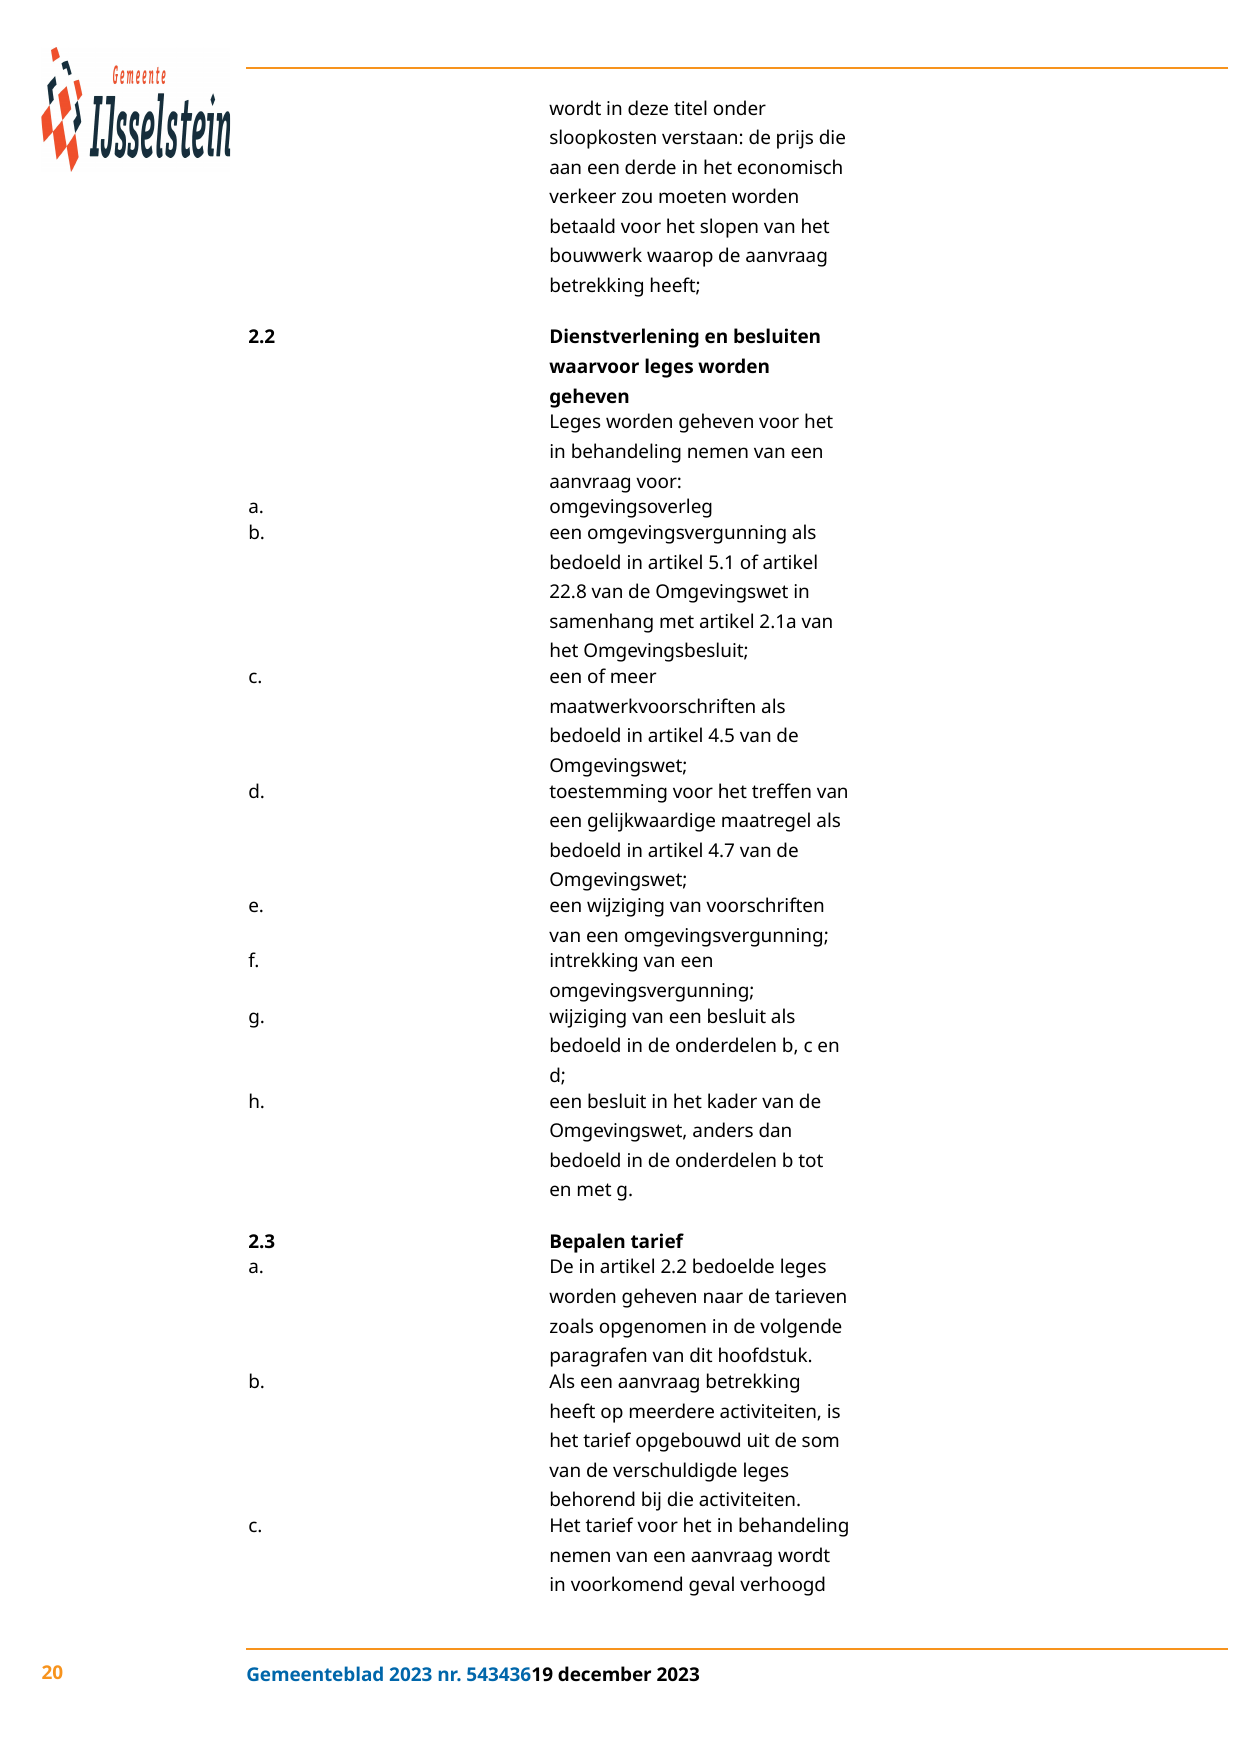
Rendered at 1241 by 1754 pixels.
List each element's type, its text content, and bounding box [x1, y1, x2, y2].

table_cell een wijziging van voorschriften van een omgevingsvergunning; [549, 892, 850, 948]
table_cell een omgevingsvergunning als bedoeld in artikel 5.1 of artikel 22.8 van de Omgevingswet in samenhang met artikel 2.1a van het Omgevingsbesluit; [549, 519, 850, 663]
table_cell Dienstverlening en besluiten waarvoor leges worden geheven [549, 324, 850, 409]
table_cell [248, 95, 549, 298]
table_cell [850, 1088, 1152, 1202]
table_cell een of meer maatwerkvoorschriften als bedoeld in artikel 4.5 van de Omgevingswet; [549, 663, 850, 778]
table_cell h. [248, 1088, 549, 1202]
table_cell [549, 1202, 850, 1228]
table_cell [549, 298, 850, 324]
table_cell a. [248, 1254, 549, 1368]
table_cell Bepalen tarief [549, 1228, 850, 1254]
table_cell c. [248, 1512, 549, 1597]
table_cell 2.3 [248, 1228, 549, 1254]
table_cell toestemming voor het treffen van een gelijkwaardige maatregel als bedoeld in artikel 4.7 van de Omgevingswet; [549, 778, 850, 892]
table_cell [850, 1512, 1152, 1597]
picture [41, 47, 231, 172]
table_cell [248, 1202, 549, 1228]
table_cell [850, 1003, 1152, 1088]
table_cell [850, 519, 1152, 663]
table_cell [248, 409, 549, 493]
table_cell [850, 1368, 1152, 1512]
table_cell [850, 948, 1152, 1003]
table_cell [850, 95, 1152, 298]
table_cell omgevingsoverleg [549, 494, 850, 519]
table_cell [248, 298, 549, 324]
table_cell [850, 778, 1152, 892]
table_cell [850, 1202, 1152, 1228]
table_cell De in artikel 2.2 bedoelde leges worden geheven naar de tarieven zoals opgenomen in de volgende paragrafen van dit hoofdstuk. [549, 1254, 850, 1368]
table_cell Als een aanvraag betrekking heeft op meerdere activiteiten, is het tarief opgebouwd uit de som van de verschuldigde leges behorend bij die activiteiten. [549, 1368, 850, 1512]
table_cell [850, 892, 1152, 948]
table_cell [850, 298, 1152, 324]
table_cell [850, 663, 1152, 778]
table_cell Leges worden geheven voor het in behandeling nemen van een aanvraag voor: [549, 409, 850, 493]
table_cell Het tarief voor het in behandeling nemen van een aanvraag wordt in voorkomend geval verhoogd [549, 1512, 850, 1597]
table_cell [850, 324, 1152, 409]
table_cell [850, 409, 1152, 493]
table_cell d. [248, 778, 549, 892]
table_cell 2.2 [248, 324, 549, 409]
table_cell intrekking van een omgevingsvergunning; [549, 948, 850, 1003]
table_cell b. [248, 519, 549, 663]
table_cell e. [248, 892, 549, 948]
table_cell wordt in deze titel onder sloopkosten verstaan: de prijs die aan een derde in het economisch verkeer zou moeten worden betaald voor het slopen van het bouwwerk waarop de aanvraag betrekking heeft; [549, 95, 850, 298]
table_cell g. [248, 1003, 549, 1088]
table_cell [850, 1254, 1152, 1368]
table_cell [850, 1228, 1152, 1254]
table_cell wijziging van een besluit als bedoeld in de onderdelen b, c en d; [549, 1003, 850, 1088]
table_cell a. [248, 494, 549, 519]
table_cell [850, 494, 1152, 519]
table_cell f. [248, 948, 549, 1003]
table_cell een besluit in het kader van de Omgevingswet, anders dan bedoeld in de onderdelen b tot en met g. [549, 1088, 850, 1202]
table_cell b. [248, 1368, 549, 1512]
table_cell c. [248, 663, 549, 778]
